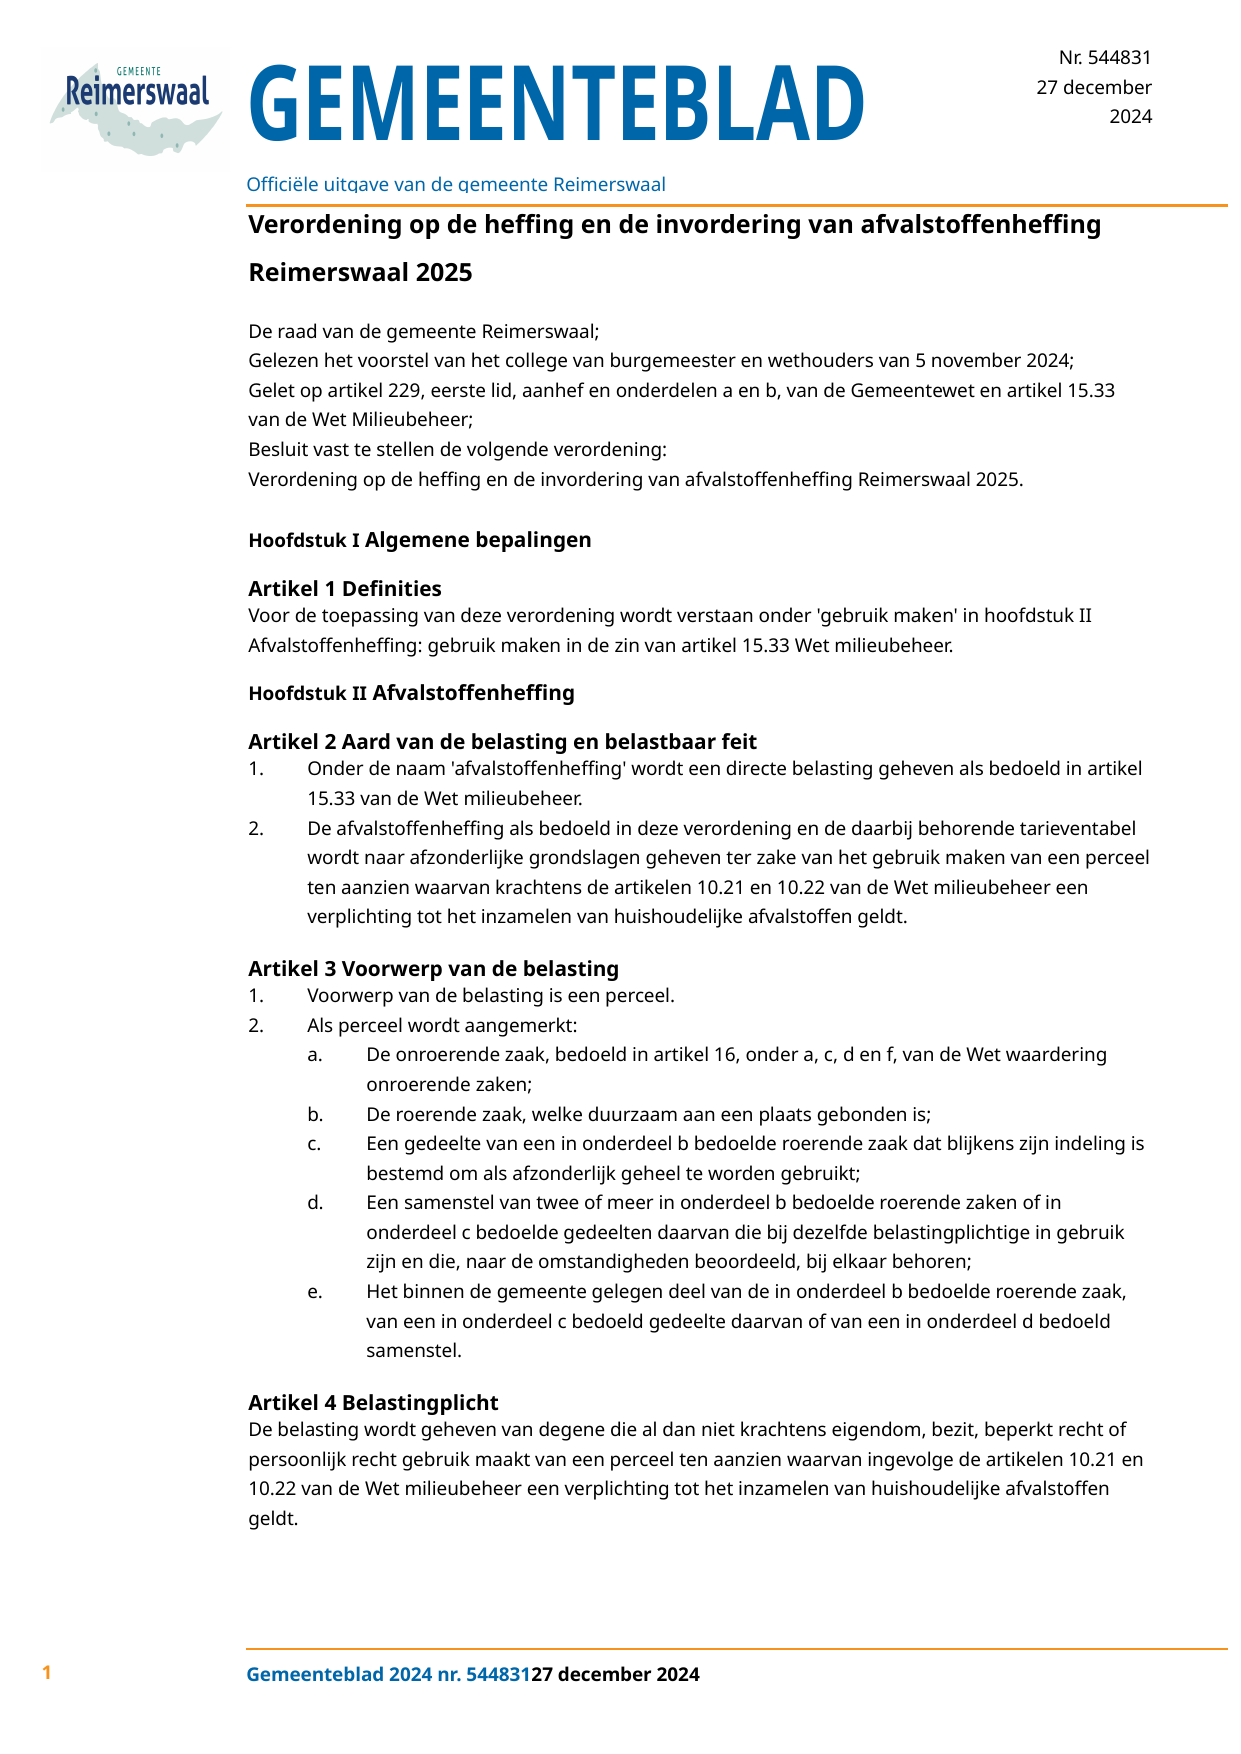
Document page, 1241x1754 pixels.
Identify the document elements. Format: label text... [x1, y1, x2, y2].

text De raad van de gemeente Reimerswaal; [248, 318, 1152, 344]
text Artikel 2 Aard van de belasting en belastbaar feit [248, 727, 1152, 756]
list De roerende zaak, welke duurzaam aan een plaats gebonden is; [307, 1101, 1152, 1126]
text Artikel 4 Belastingplicht [248, 1388, 1152, 1416]
list Een samenstel van twee of meer in onderdeel b bedoelde roerende zaken of in onderdeel c bedoelde gedeelten daarvan die bij dezelfde belastingplichtige in gebruik zijn en die, naar de omstandigheden beoordeeld, bij elkaar behoren; [307, 1189, 1152, 1274]
text Voor de toepassing van deze verordening wordt verstaan onder 'gebruik maken' in hoofdstuk II Afvalstoffenheffing: gebruik maken in de zin van artikel 15.33 Wet milieubeheer. [248, 603, 1152, 658]
text Hoofdstuk I Algemene bepalingen [248, 525, 1152, 553]
list De afvalstoffenheffing als bedoeld in deze verordening en de daarbij behorende tarieventabel wordt naar afzonderlijke grondslagen geheven ter zake van het gebruik maken van een perceel ten aanzien waarvan krachtens de artikelen 10.21 en 10.22 van de Wet milieubeheer een verplichting tot het inzamelen van huishoudelijke afvalstoffen geldt. [248, 815, 1152, 929]
text De belasting wordt geheven van degene die al dan niet krachtens eigendom, bezit, beperkt recht of persoonlijk recht gebruik maakt van een perceel ten aanzien waarvan ingevolge de artikelen 10.21 en 10.22 van de Wet milieubeheer een verplichting tot het inzamelen van huishoudelijke afvalstoffen geldt. [248, 1416, 1152, 1531]
list De onroerende zaak, bedoeld in artikel 16, onder a, c, d en f, van de Wet waardering onroerende zaken; [307, 1042, 1152, 1097]
text Verordening op de heffing en de invordering van afvalstoffenheffing Reimerswaal 2025 [248, 207, 1152, 288]
list Een gedeelte van een in onderdeel b bedoelde roerende zaak dat blijkens zijn indeling is bestemd om als afzonderlijk geheel te worden gebruikt; [307, 1130, 1152, 1186]
text Gelezen het voorstel van het college van burgemeester en wethouders van 5 november 2024; [248, 347, 1152, 373]
text Besluit vast te stellen de volgende verordening: [248, 436, 1152, 462]
text Gelet op artikel 229, eerste lid, aanhef en onderdelen a en b, van de Gemeentewet en artikel 15.33 van de Wet Milieubeheer; [248, 377, 1152, 432]
list Als perceel wordt aangemerkt: [248, 1012, 1152, 1038]
text Artikel 1 Definities [248, 574, 1152, 603]
text Hoofdstuk II Afvalstoffenheffing [248, 678, 1152, 706]
picture [41, 47, 231, 172]
list Onder de naam 'afvalstoffenheffing' wordt een directe belasting geheven als bedoeld in artikel 15.33 van de Wet milieubeheer. [248, 756, 1152, 811]
text Verordening op de heffing en de invordering van afvalstoffenheffing Reimerswaal 2025. [248, 466, 1152, 492]
list Het binnen de gemeente gelegen deel van de in onderdeel b bedoelde roerende zaak, van een in onderdeel c bedoeld gedeelte daarvan of van een in onderdeel d bedoeld samenstel. [307, 1278, 1152, 1363]
list Voorwerp van de belasting is een perceel. [248, 982, 1152, 1008]
text Artikel 3 Voorwerp van de belasting [248, 954, 1152, 982]
